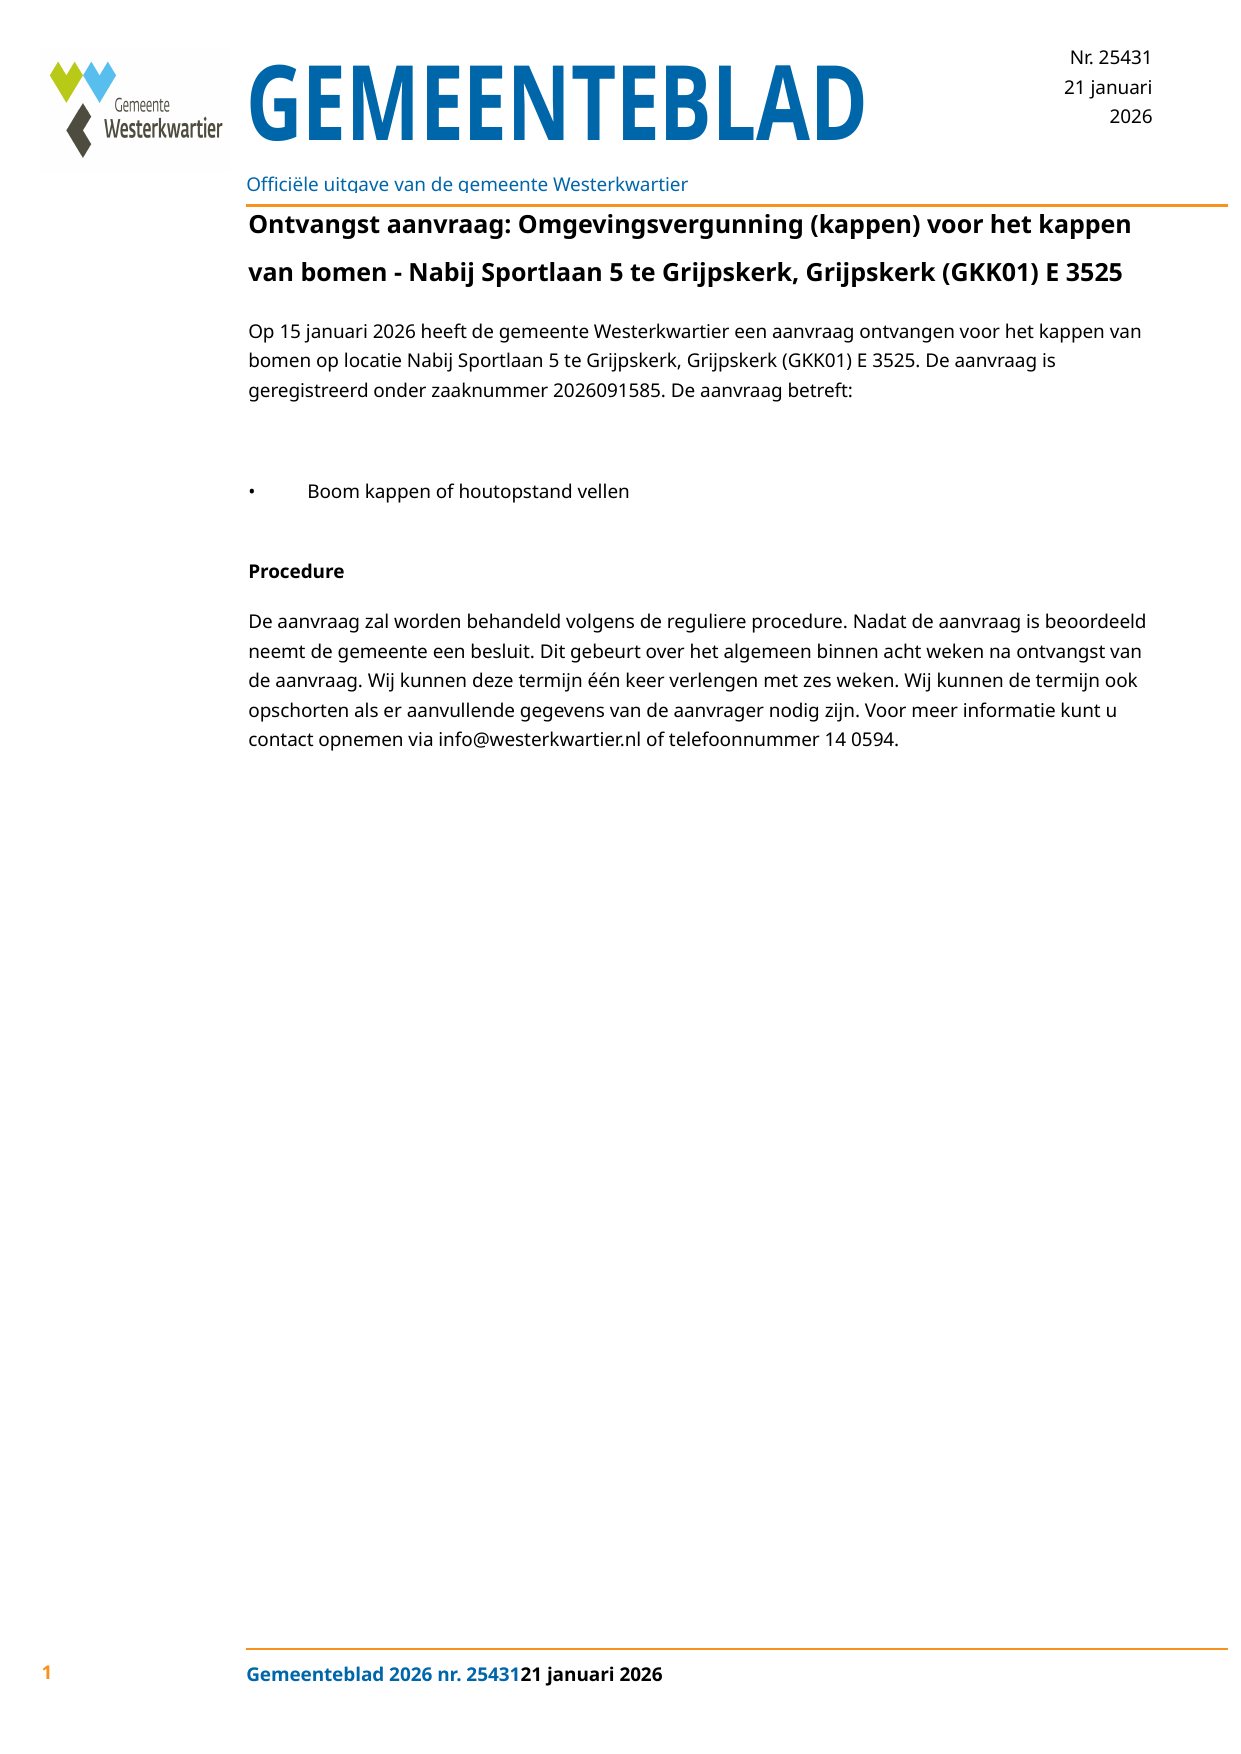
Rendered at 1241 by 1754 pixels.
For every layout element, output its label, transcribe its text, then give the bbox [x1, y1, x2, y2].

list Boom kappen of houtopstand vellen [248, 478, 1152, 504]
text Op 15 januari 2026 heeft de gemeente Westerkwartier een aanvraag ontvangen voor het kappen van bomen op locatie Nabij Sportlaan 5 te Grijpskerk, Grijpskerk (GKK01) E 3525. De aanvraag is geregistreerd onder zaaknummer 2026091585. De aanvraag betreft: [248, 318, 1152, 403]
text De aanvraag zal worden behandeld volgens de reguliere procedure. Nadat de aanvraag is beoordeeld neemt de gemeente een besluit. Dit gebeurt over het algemeen binnen acht weken na ontvangst van de aanvraag. Wij kunnen deze termijn één keer verlengen met zes weken. Wij kunnen de termijn ook opschorten als er aanvullende gegevens van de aanvrager nodig zijn. Voor meer informatie kunt u contact opnemen via info@westerkwartier.nl of telefoonnummer 14 0594. [248, 608, 1152, 752]
text Ontvangst aanvraag: Omgevingsvergunning (kappen) voor het kappen van bomen - Nabij Sportlaan 5 te Grijpskerk, Grijpskerk (GKK01) E 3525 [248, 207, 1152, 288]
picture [41, 47, 231, 172]
text Procedure [248, 558, 1152, 584]
